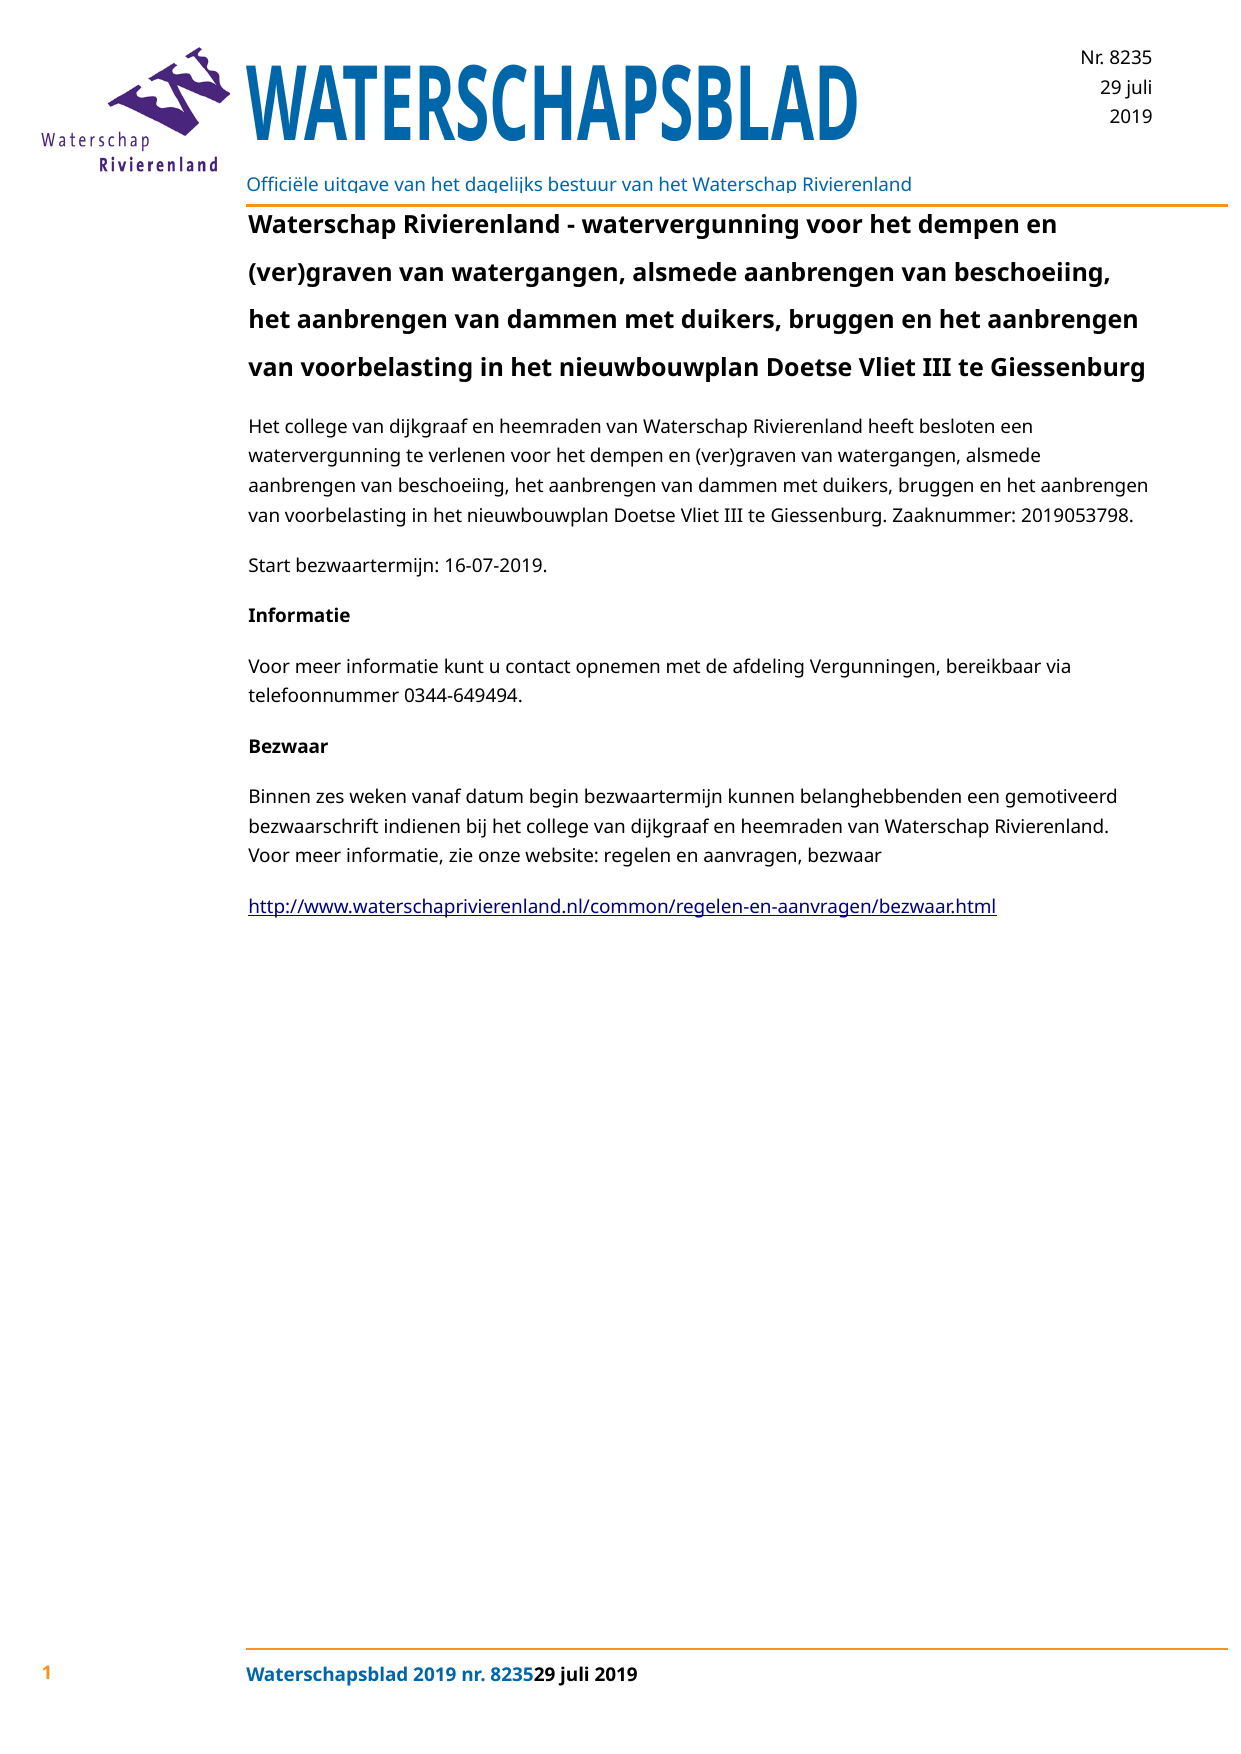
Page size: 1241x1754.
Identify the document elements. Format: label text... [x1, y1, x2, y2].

text Het college van dijkgraaf en heemraden van Waterschap Rivierenland heeft besloten een watervergunning te verlenen voor het dempen en (ver)graven van watergangen, alsmede aanbrengen van beschoeiing, het aanbrengen van dammen met duikers, bruggen en het aanbrengen van voorbelasting in het nieuwbouwplan Doetse Vliet III te Giessenburg. Zaaknummer: 2019053798. [248, 413, 1152, 528]
text Start bezwaartermijn: 16-07-2019. [248, 552, 1152, 578]
text Waterschap Rivierenland - watervergunning voor het dempen en (ver)graven van watergangen, alsmede aanbrengen van beschoeiing, het aanbrengen van dammen met duikers, bruggen en het aanbrengen van voorbelasting in het nieuwbouwplan Doetse Vliet III te Giessenburg [248, 207, 1152, 384]
text Binnen zes weken vanaf datum begin bezwaartermijn kunnen belanghebbenden een gemotiveerd bezwaarschrift indienen bij het college van dijkgraaf en heemraden van Waterschap Rivierenland. Voor meer informatie, zie onze website: regelen en aanvragen, bezwaar [248, 783, 1152, 868]
text http://www.waterschaprivierenland.nl/common/regelen-en-aanvragen/bezwaar.html [248, 893, 1152, 919]
picture [41, 47, 231, 172]
text Voor meer informatie kunt u contact opnemen met de afdeling Vergunningen, bereikbaar via telefoonnummer 0344-649494. [248, 653, 1152, 708]
text Informatie [248, 603, 1152, 628]
text Bezwaar [248, 733, 1152, 759]
